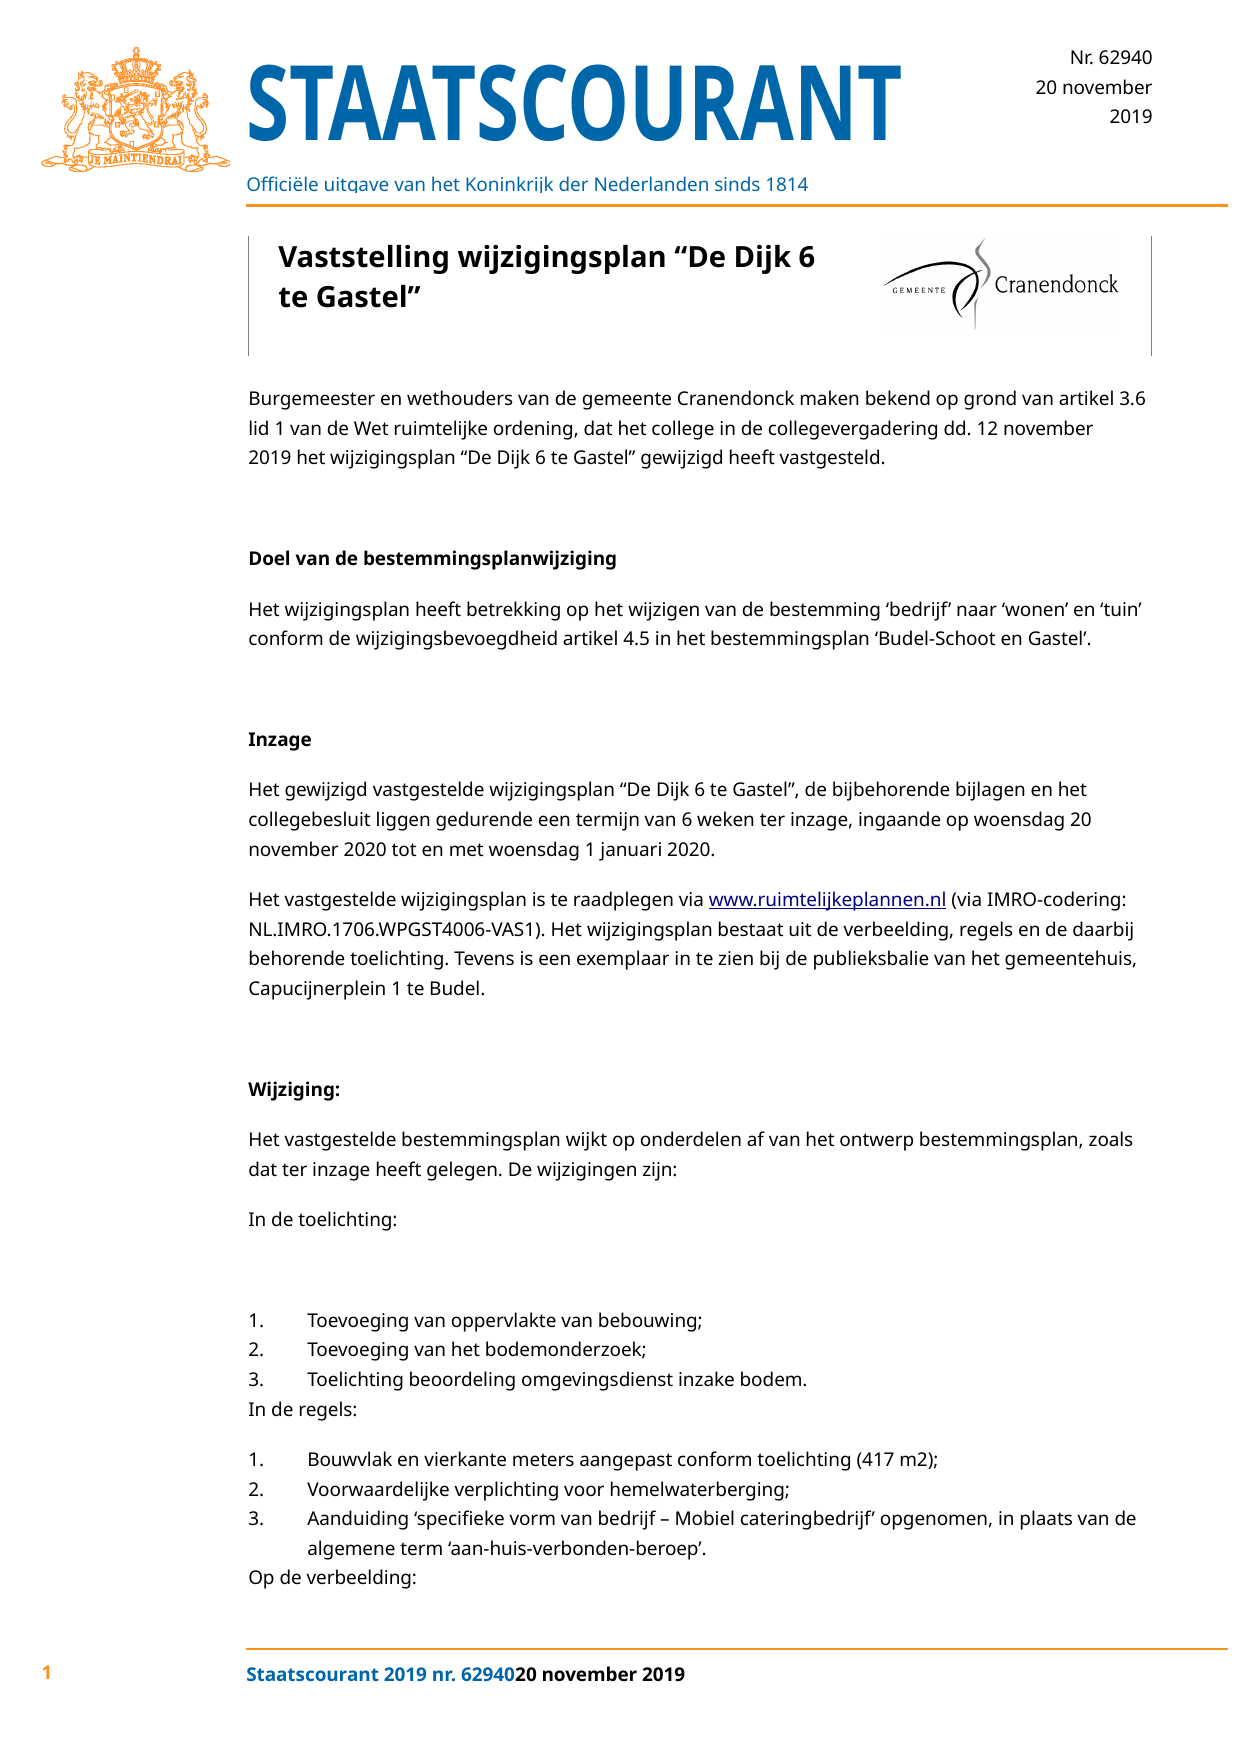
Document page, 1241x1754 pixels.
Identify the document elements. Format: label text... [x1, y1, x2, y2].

list Toelichting beoordeling omgevingsdienst inzake bodem. [248, 1366, 1152, 1392]
text Het wijzigingsplan heeft betrekking op het wijzigen van de bestemming ‘bedrijf’ naar ‘wonen’ en ‘tuin’ conform de wijzigingsbevoegdheid artikel 4.5 in het bestemmingsplan ‘Budel-Schoot en Gastel’. [248, 596, 1152, 651]
text Het vastgestelde wijzigingsplan is te raadplegen via www.ruimtelijkeplannen.nl (via IMRO-codering: NL.IMRO.1706.WPGST4006-VAS1). Het wijzigingsplan bestaat uit de verbeelding, regels en de daarbij behorende toelichting. Tevens is een exemplaar in te zien bij de publieksbalie van het gemeentehuis, Capucijnerplein 1 te Budel. [248, 886, 1152, 1001]
list Voorwaardelijke verplichting voor hemelwaterberging; [248, 1476, 1152, 1501]
list Bouwvlak en vierkante meters aangepast conform toelichting (417 m2); [248, 1446, 1152, 1472]
text Wijziging: [248, 1076, 1152, 1101]
table_header [850, 236, 1151, 356]
text Het vastgestelde bestemmingsplan wijkt op onderdelen af van het ontwerp bestemmingsplan, zoals dat ter inzage heeft gelegen. De wijzigingen zijn: [248, 1126, 1152, 1181]
table_header Vaststelling wijzigingsplan “De Dijk 6 te Gastel” [249, 236, 850, 356]
list Toevoeging van het bodemonderzoek; [248, 1337, 1152, 1362]
text Doel van de bestemmingsplanwijziging [248, 545, 1152, 571]
picture [882, 236, 1119, 331]
list Aanduiding ‘specifieke vorm van bedrijf – Mobiel cateringbedrijf’ opgenomen, in plaats van de algemene term ‘aan-huis-verbonden-beroep’. [248, 1505, 1152, 1561]
text Inzage [248, 726, 1152, 752]
text Het gewijzigd vastgestelde wijzigingsplan “De Dijk 6 te Gastel”, de bijbehorende bijlagen en het collegebesluit liggen gedurende een termijn van 6 weken ter inzage, ingaande op woensdag 20 november 2020 tot en met woensdag 1 januari 2020. [248, 777, 1152, 861]
text In de toelichting: [248, 1206, 1152, 1232]
text Op de verbeelding: [248, 1564, 1152, 1590]
text Burgemeester en wethouders van de gemeente Cranendonck maken bekend op grond van artikel 3.6 lid 1 van de Wet ruimtelijke ordening, dat het college in de collegevergadering dd. 12 november 2019 het wijzigingsplan “De Dijk 6 te Gastel” gewijzigd heeft vastgesteld. [248, 385, 1152, 470]
list Toevoeging van oppervlakte van bebouwing; [248, 1307, 1152, 1333]
text In de regels: [248, 1396, 1152, 1421]
picture [41, 47, 231, 172]
